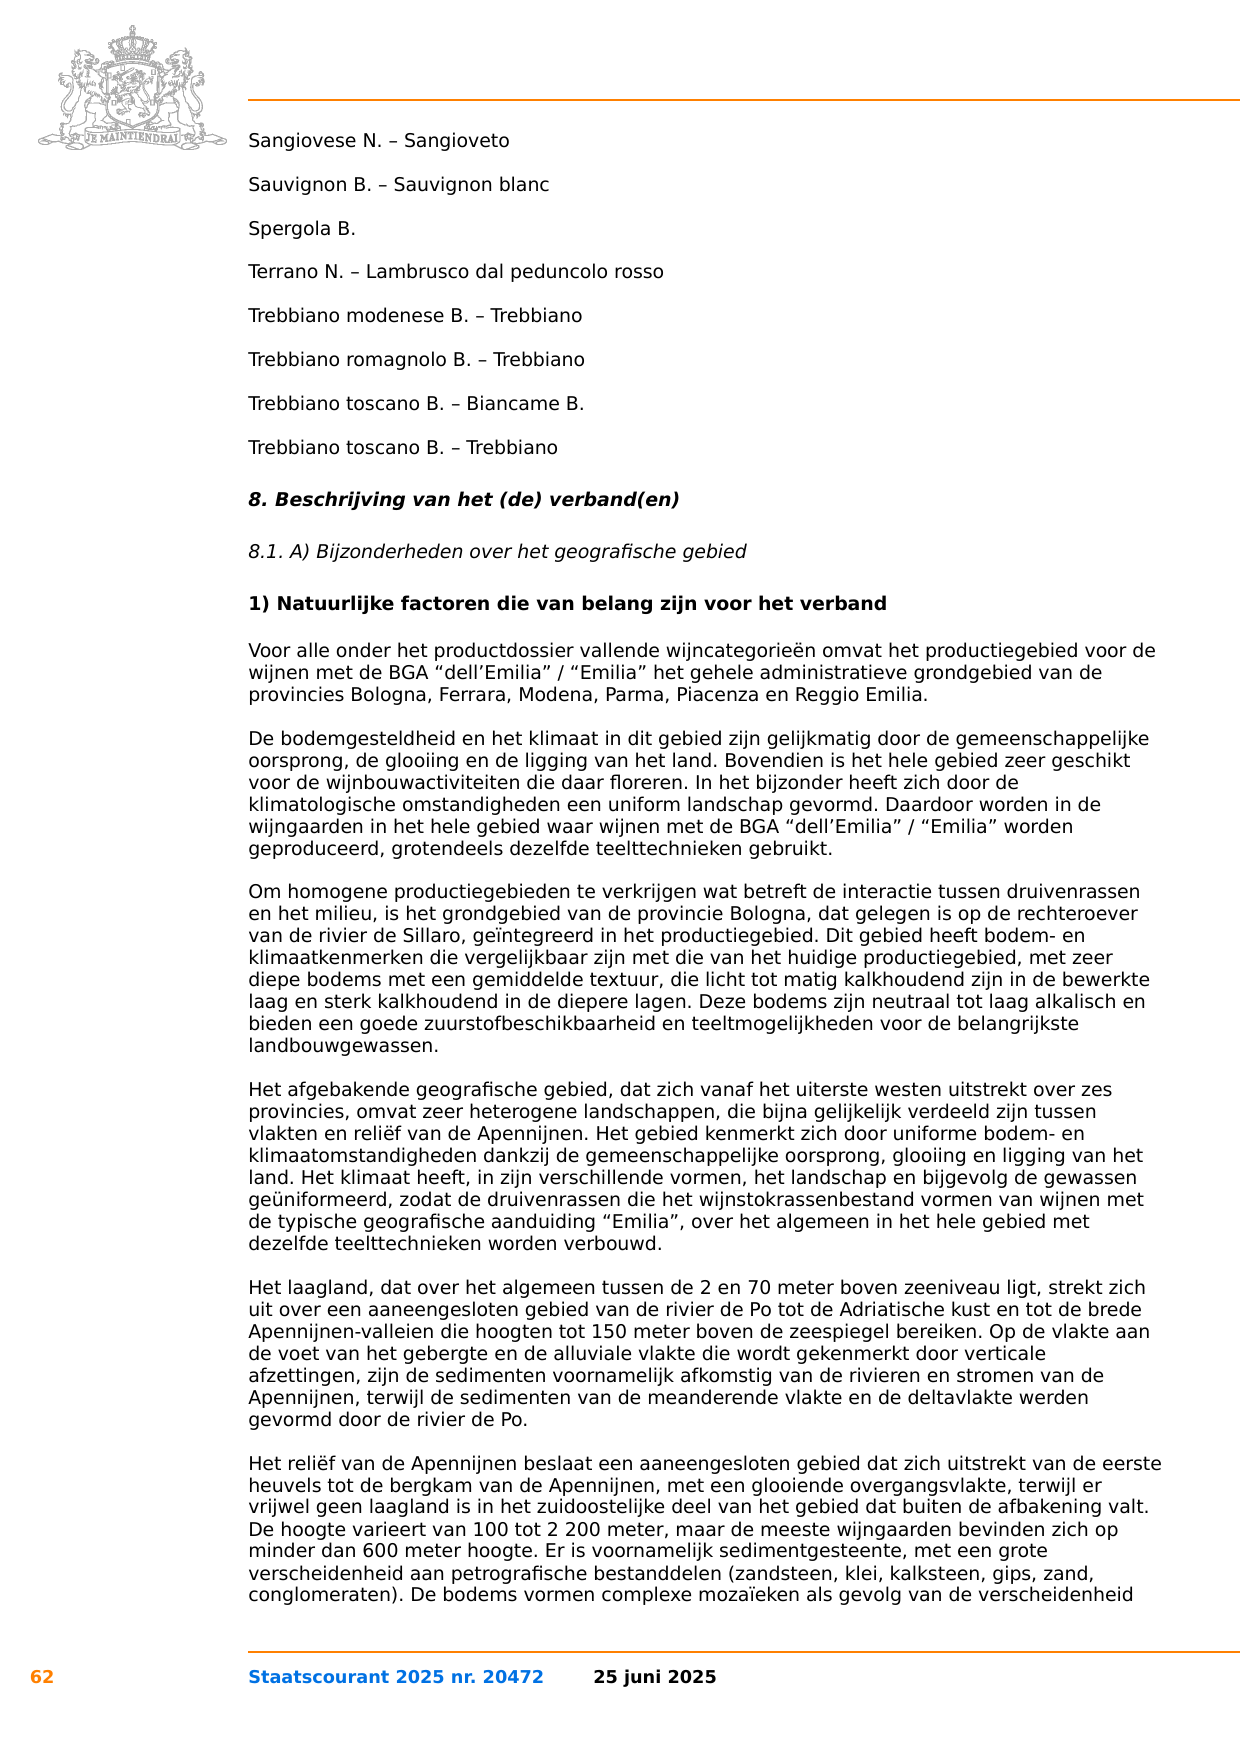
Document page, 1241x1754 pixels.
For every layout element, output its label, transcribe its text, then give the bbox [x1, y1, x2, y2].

text Sauvignon B. – Sauvignon blanc [248, 174, 1163, 196]
subtitle 8. Beschrijving van het (de) verband(en) [248, 489, 1163, 511]
text Het afgebakende geografische gebied, dat zich vanaf het uiterste westen uitstrekt over zes provincies, omvat zeer heterogene landschappen, die bijna gelijkelijk verdeeld zijn tussen vlakten en reliëf van de Apennijnen. Het gebied kenmerkt zich door uniforme bodem- en klimaatomstandigheden dankzij de gemeenschappelijke oorsprong, glooiing en ligging van het land. Het klimaat heeft, in zijn verschillende vormen, het landschap en bijgevolg de gewassen geüniformeerd, zodat de druivenrassen die het wijnstokrassenbestand vormen van wijnen met de typische geografische aanduiding “Emilia”, over het algemeen in het hele gebied met dezelfde teelttechnieken worden verbouwd. [248, 1079, 1163, 1255]
subtitle 8.1. A) Bijzonderheden over het geografische gebied [248, 541, 1163, 563]
text Spergola B. [248, 218, 1163, 239]
text Het reliëf van de Apennijnen beslaat een aaneengesloten gebied dat zich uitstrekt van de eerste heuvels tot de bergkam van de Apennijnen, met een glooiende overgangsvlakte, terwijl er vrijwel geen laagland is in het zuidoostelijke deel van het gebied dat buiten de afbakening valt. De hoogte varieert van 100 tot 2 200 meter, maar de meeste wijngaarden bevinden zich op minder dan 600 meter hoogte. Er is voornamelijk sedimentgesteente, met een grote verscheidenheid aan petrografische bestanddelen (zandsteen, klei, kalksteen, gips, zand, conglomeraten). De bodems vormen complexe mozaïeken als gevolg van de verscheidenheid [248, 1452, 1163, 1606]
subtitle 1) Natuurlijke factoren die van belang zijn voor het verband [248, 593, 1163, 615]
text Voor alle onder het productdossier vallende wijncategorieën omvat het productiegebied voor de wijnen met de BGA “dell’Emilia” / “Emilia” het gehele administratieve grondgebied van de provincies Bologna, Ferrara, Modena, Parma, Piacenza en Reggio Emilia. [248, 640, 1163, 706]
text Terrano N. – Lambrusco dal peduncolo rosso [248, 261, 1163, 283]
text Trebbiano modenese B. – Trebbiano [248, 305, 1163, 327]
text Het laagland, dat over het algemeen tussen de 2 en 70 meter boven zeeniveau ligt, strekt zich uit over een aaneengesloten gebied van de rivier de Po tot de Adriatische kust en tot de brede Apennijnen-valleien die hoogten tot 150 meter boven de zeespiegel bereiken. Op de vlakte aan de voet van het gebergte en de alluviale vlakte die wordt gekenmerkt door verticale afzettingen, zijn de sedimenten voornamelijk afkomstig van de rivieren en stromen van de Apennijnen, terwijl de sedimenten van de meanderende vlakte en de deltavlakte werden gevormd door de rivier de Po. [248, 1277, 1163, 1431]
text Om homogene productiegebieden te verkrijgen wat betreft de interactie tussen druivenrassen en het milieu, is het grondgebied van de provincie Bologna, dat gelegen is op de rechteroever van de rivier de Sillaro, geïntegreerd in het productiegebied. Dit gebied heeft bodem- en klimaatkenmerken die vergelijkbaar zijn met die van het huidige productiegebied, met zeer diepe bodems met een gemiddelde textuur, die licht tot matig kalkhoudend zijn in de bewerkte laag en sterk kalkhoudend in de diepere lagen. Deze bodems zijn neutraal tot laag alkalisch en bieden een goede zuurstofbeschikbaarheid en teeltmogelijkheden voor de belangrijkste landbouwgewassen. [248, 881, 1163, 1057]
text Trebbiano romagnolo B. – Trebbiano [248, 349, 1163, 371]
text De bodemgesteldheid en het klimaat in dit gebied zijn gelijkmatig door de gemeenschappelijke oorsprong, de glooiing en de ligging van het land. Bovendien is het hele gebied zeer geschikt voor de wijnbouwactiviteiten die daar floreren. In het bijzonder heeft zich door de klimatologische omstandigheden een uniform landschap gevormd. Daardoor worden in de wijngaarden in het hele gebied waar wijnen met de BGA “dell’Emilia” / “Emilia” worden geproduceerd, grotendeels dezelfde teelttechnieken gebruikt. [248, 728, 1163, 859]
text Trebbiano toscano B. – Trebbiano [248, 437, 1163, 459]
text Sangiovese N. – Sangioveto [248, 130, 1163, 152]
text Trebbiano toscano B. – Biancame B. [248, 393, 1163, 415]
picture [38, 25, 227, 150]
